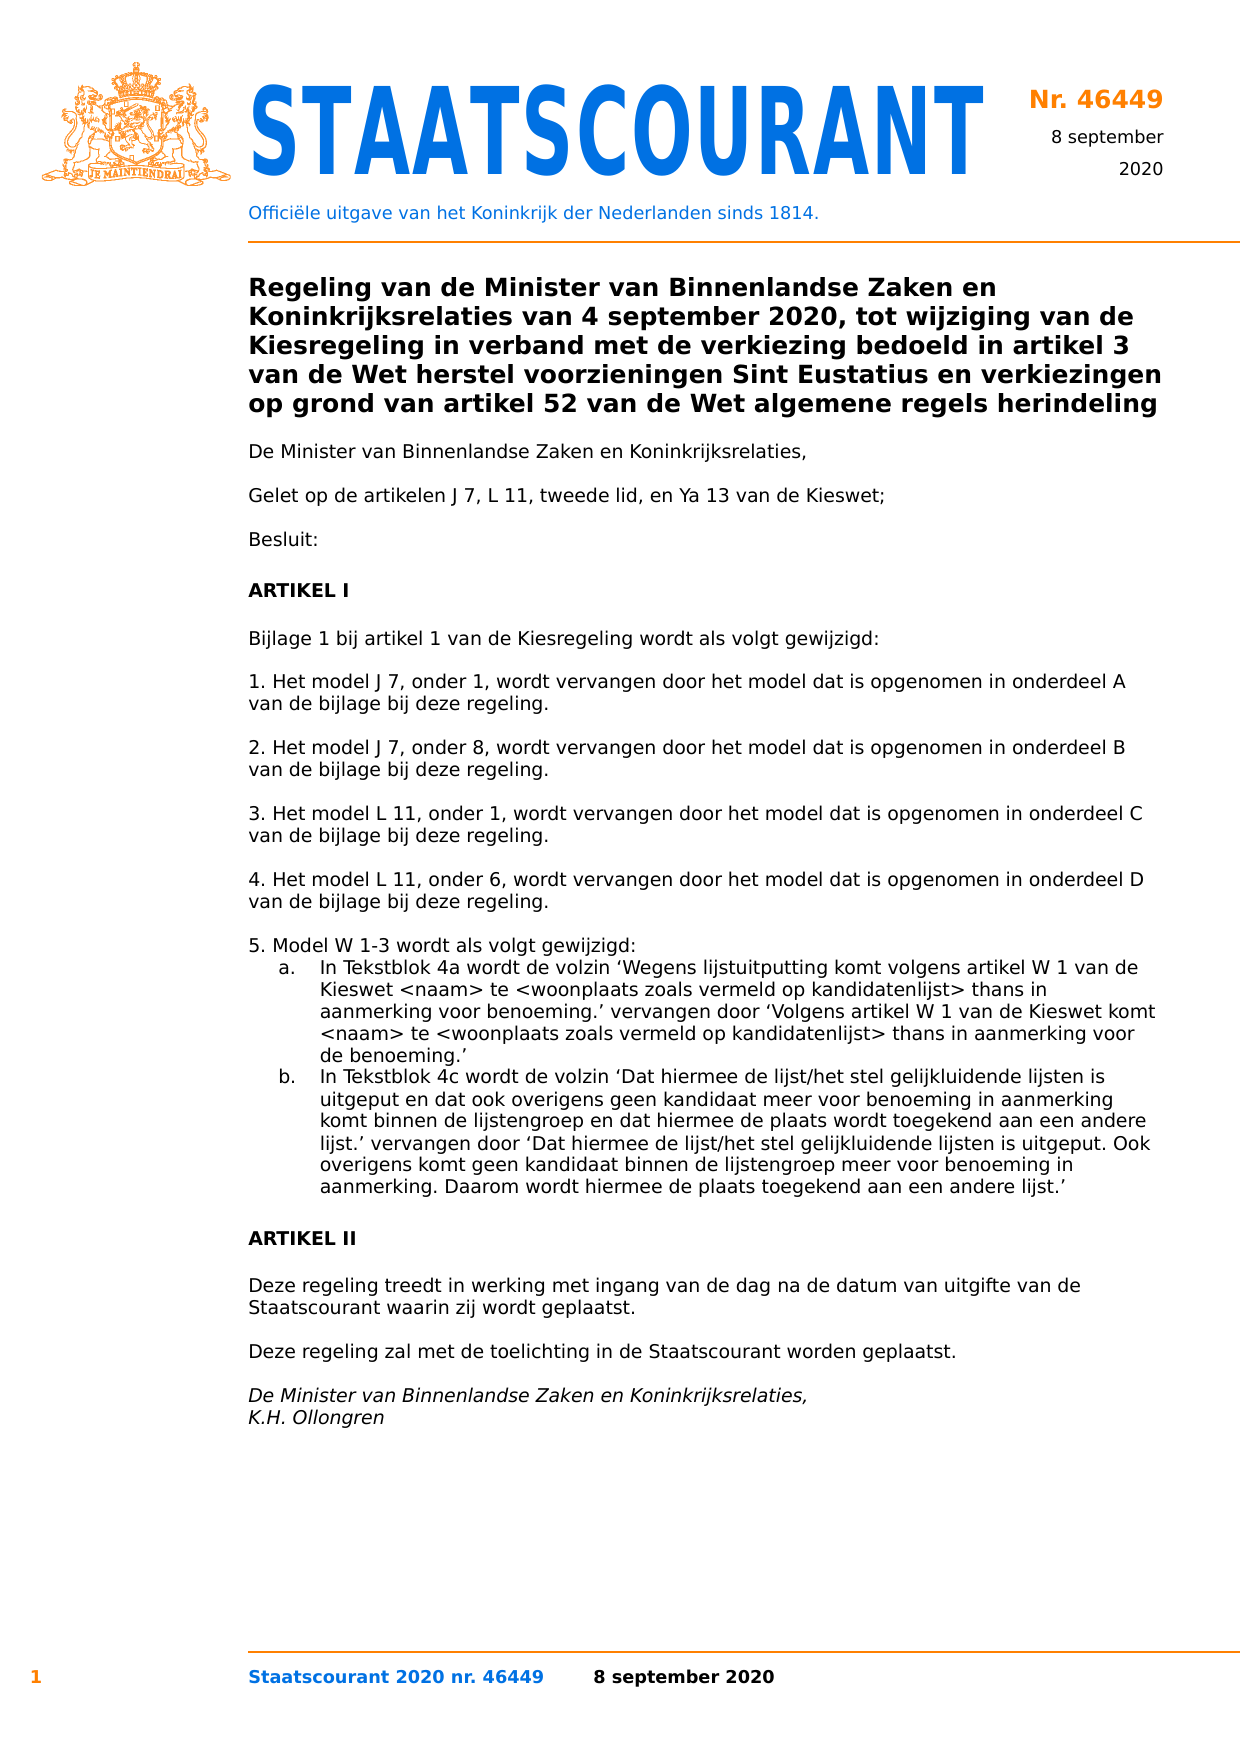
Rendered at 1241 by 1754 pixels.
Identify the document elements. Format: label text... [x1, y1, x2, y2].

text 4. Het model L 11, onder 6, wordt vervangen door het model dat is opgenomen in onderdeel D van de bijlage bij deze regeling. [248, 869, 1163, 913]
text De Minister van Binnenlandse Zaken en Koninkrijksrelaties, K.H. Ollongren [248, 1385, 1163, 1429]
table_header Nr. 46449 [998, 62, 1240, 121]
subtitle Regeling van de Minister van Binnenlandse Zaken en Koninkrijksrelaties van 4 september 2020, tot wijziging van de Kiesregeling in verband met de verkiezing bedoeld in artikel 3 van de Wet herstel voorzieningen Sint Eustatius en verkiezingen op grond van artikel 52 van de Wet algemene regels herindeling [248, 273, 1163, 419]
text b. In Tekstblok 4c wordt de volzin ‘Dat hiermee de lijst/het stel gelijkluidende lijsten is uitgeput en dat ook overigens geen kandidaat meer voor benoeming in aanmerking komt binnen de lijstengroep en dat hiermee de plaats wordt toegekend aan een andere lijst.’ vervangen door ‘Dat hiermee de lijst/het stel gelijkluidende lijsten is uitgeput. Ook overigens komt geen kandidaat binnen de lijstengroep meer voor benoeming in aanmerking. Daarom wordt hiermee de plaats toegekend aan een andere lijst.’ [278, 1066, 1163, 1198]
text 5. Model W 1-3 wordt als volgt gewijzigd: [248, 934, 1163, 957]
text Deze regeling treedt in werking met ingang van de dag na de datum van uitgifte van de Staatscourant waarin zij wordt geplaatst. [248, 1275, 1163, 1319]
table_cell 8 september [998, 121, 1240, 153]
text De Minister van Binnenlandse Zaken en Koninkrijksrelaties, [248, 441, 1163, 463]
text a. In Tekstblok 4a wordt de volzin ‘Wegens lijstuitputting komt volgens artikel W 1 van de Kieswet <naam> te <woonplaats zoals vermeld op kandidatenlijst> thans in aanmerking voor benoeming.’ vervangen door ‘Volgens artikel W 1 van de Kieswet komt <naam> te <woonplaats zoals vermeld op kandidatenlijst> thans in aanmerking voor de benoeming.’ [278, 957, 1163, 1066]
text Besluit: [248, 528, 1163, 550]
text Bijlage 1 bij artikel 1 van de Kiesregeling wordt als volgt gewijzigd: [248, 627, 1163, 649]
text Gelet op de artikelen J 7, L 11, tweede lid, en Ya 13 van de Kieswet; [248, 484, 1163, 507]
table_cell Officiële uitgave van het Koninkrijk der Nederlanden sinds 1814. [248, 203, 1240, 241]
subtitle ARTIKEL II [248, 1228, 1163, 1250]
text 2. Het model J 7, onder 8, wordt vervangen door het model dat is opgenomen in onderdeel B van de bijlage bij deze regeling. [248, 737, 1163, 781]
table_header STAATSCOURANT [248, 62, 998, 203]
text 3. Het model L 11, onder 1, wordt vervangen door het model dat is opgenomen in onderdeel C van de bijlage bij deze regeling. [248, 803, 1163, 847]
text Deze regeling zal met de toelichting in de Staatscourant worden geplaatst. [248, 1341, 1163, 1363]
table_cell 2020 [998, 153, 1240, 203]
subtitle ARTIKEL I [248, 580, 1163, 602]
table_header [25, 62, 248, 241]
text 1. Het model J 7, onder 1, wordt vervangen door het model dat is opgenomen in onderdeel A van de bijlage bij deze regeling. [248, 671, 1163, 715]
picture [41, 62, 231, 186]
